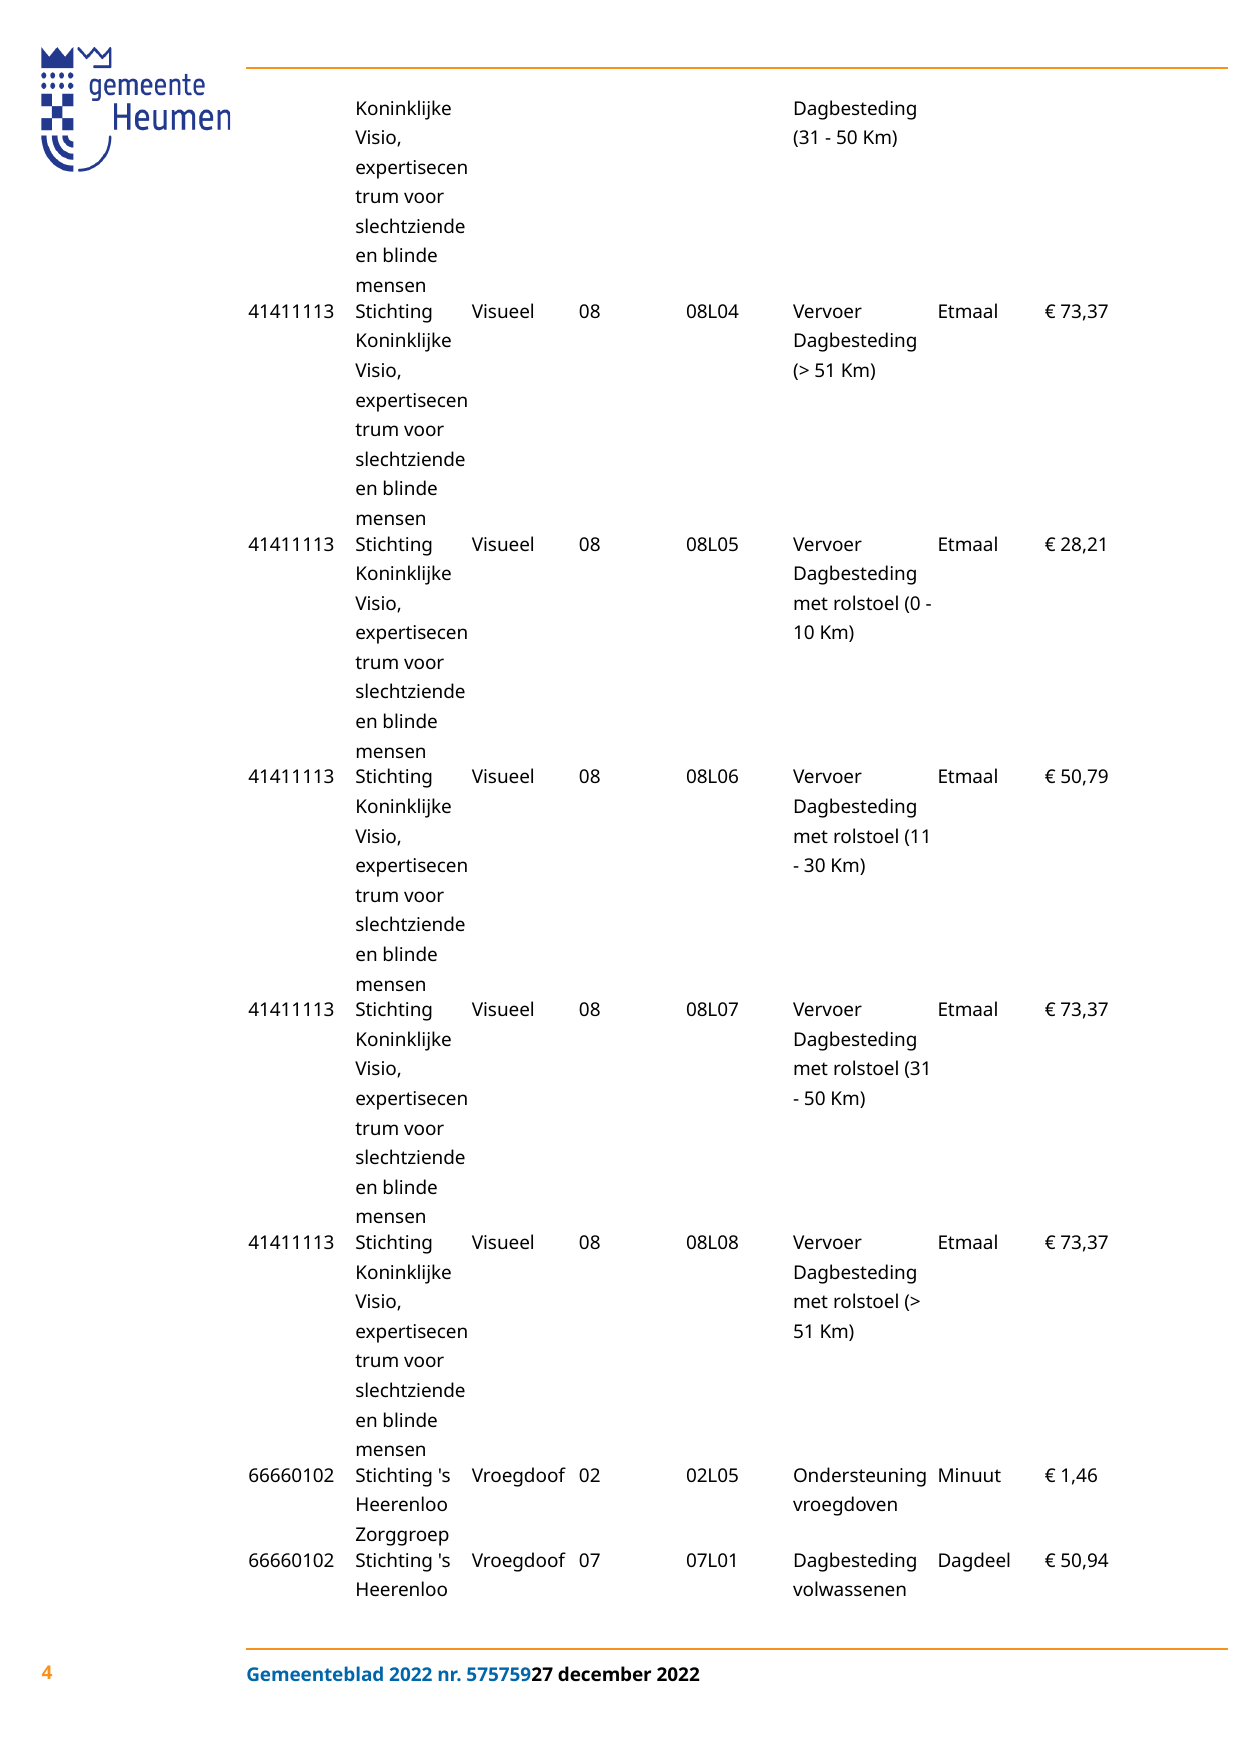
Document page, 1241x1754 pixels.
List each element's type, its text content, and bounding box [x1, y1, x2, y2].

table_cell 02 [579, 1462, 686, 1547]
table_cell Ondersteuning vroegdoven [793, 1462, 937, 1547]
table_cell € 73,37 [1045, 996, 1152, 1229]
table_cell Etmaal [937, 996, 1044, 1229]
table_cell Stichting 's Heerenloo Zorggroep [355, 1462, 472, 1547]
table_cell [937, 95, 1044, 298]
table_cell Dagdeel [937, 1547, 1044, 1602]
table_cell Vervoer Dagbesteding met rolstoel (11 - 30 Km) [793, 764, 937, 996]
table_cell 66660102 [248, 1462, 355, 1547]
table_cell [1045, 95, 1152, 298]
table_cell Vervoer Dagbesteding met rolstoel (> 51 Km) [793, 1229, 937, 1462]
table_cell 66660102 [248, 1547, 355, 1602]
table_cell Etmaal [937, 298, 1044, 531]
table_cell 08 [579, 996, 686, 1229]
table_cell 08L05 [686, 531, 793, 764]
table_cell 07L01 [686, 1547, 793, 1602]
table_cell Dagbesteding volwassenen [793, 1547, 937, 1602]
table_cell 08L08 [686, 1229, 793, 1462]
table_cell [579, 95, 686, 298]
table_cell 08 [579, 1229, 686, 1462]
table_cell Stichting Koninklijke Visio, expertisecentrum voor slechtziende en blinde mensen [355, 1229, 472, 1462]
table_cell Vervoer Dagbesteding met rolstoel (31 - 50 Km) [793, 996, 937, 1229]
table_cell Etmaal [937, 531, 1044, 764]
table_cell Stichting Koninklijke Visio, expertisecentrum voor slechtziende en blinde mensen [355, 764, 472, 996]
table_cell 08 [579, 764, 686, 996]
table_cell Visueel [472, 996, 579, 1229]
table_cell Vervoer Dagbesteding (> 51 Km) [793, 298, 937, 531]
table_cell € 73,37 [1045, 298, 1152, 531]
table_cell [472, 95, 579, 298]
table_cell 41411113 [248, 764, 355, 996]
table_cell Etmaal [937, 764, 1044, 996]
table_cell 08 [579, 298, 686, 531]
table_cell [248, 95, 355, 298]
table_cell Vroegdoof [472, 1547, 579, 1602]
table_cell Etmaal [937, 1229, 1044, 1462]
table_cell Vervoer Dagbesteding met rolstoel (0 - 10 Km) [793, 531, 937, 764]
picture [41, 47, 231, 172]
table_cell Stichting Koninklijke Visio, expertisecentrum voor slechtziende en blinde mensen [355, 298, 472, 531]
table_cell Dagbesteding (31 - 50 Km) [793, 95, 937, 298]
table_cell Stichting 's Heerenloo [355, 1547, 472, 1602]
table_cell € 50,94 [1045, 1547, 1152, 1602]
table_cell Stichting Koninklijke Visio, expertisecentrum voor slechtziende en blinde mensen [355, 996, 472, 1229]
table_cell € 73,37 [1045, 1229, 1152, 1462]
table_cell 02L05 [686, 1462, 793, 1547]
table_cell € 50,79 [1045, 764, 1152, 996]
table_cell € 28,21 [1045, 531, 1152, 764]
table_cell 41411113 [248, 1229, 355, 1462]
table_cell Visueel [472, 1229, 579, 1462]
table_cell 41411113 [248, 996, 355, 1229]
table_cell [686, 95, 793, 298]
table_cell 41411113 [248, 298, 355, 531]
table_cell Minuut [937, 1462, 1044, 1547]
table_cell 07 [579, 1547, 686, 1602]
table_cell Stichting Koninklijke Visio, expertisecentrum voor slechtziende en blinde mensen [355, 531, 472, 764]
table_cell Koninklijke Visio, expertisecentrum voor slechtziende en blinde mensen [355, 95, 472, 298]
table_cell Visueel [472, 764, 579, 996]
table_cell 08L04 [686, 298, 793, 531]
table_cell 41411113 [248, 531, 355, 764]
table_cell 08 [579, 531, 686, 764]
table_cell 08L06 [686, 764, 793, 996]
table_cell 08L07 [686, 996, 793, 1229]
table_cell € 1,46 [1045, 1462, 1152, 1547]
table_cell Visueel [472, 298, 579, 531]
table_cell Vroegdoof [472, 1462, 579, 1547]
table_cell Visueel [472, 531, 579, 764]
